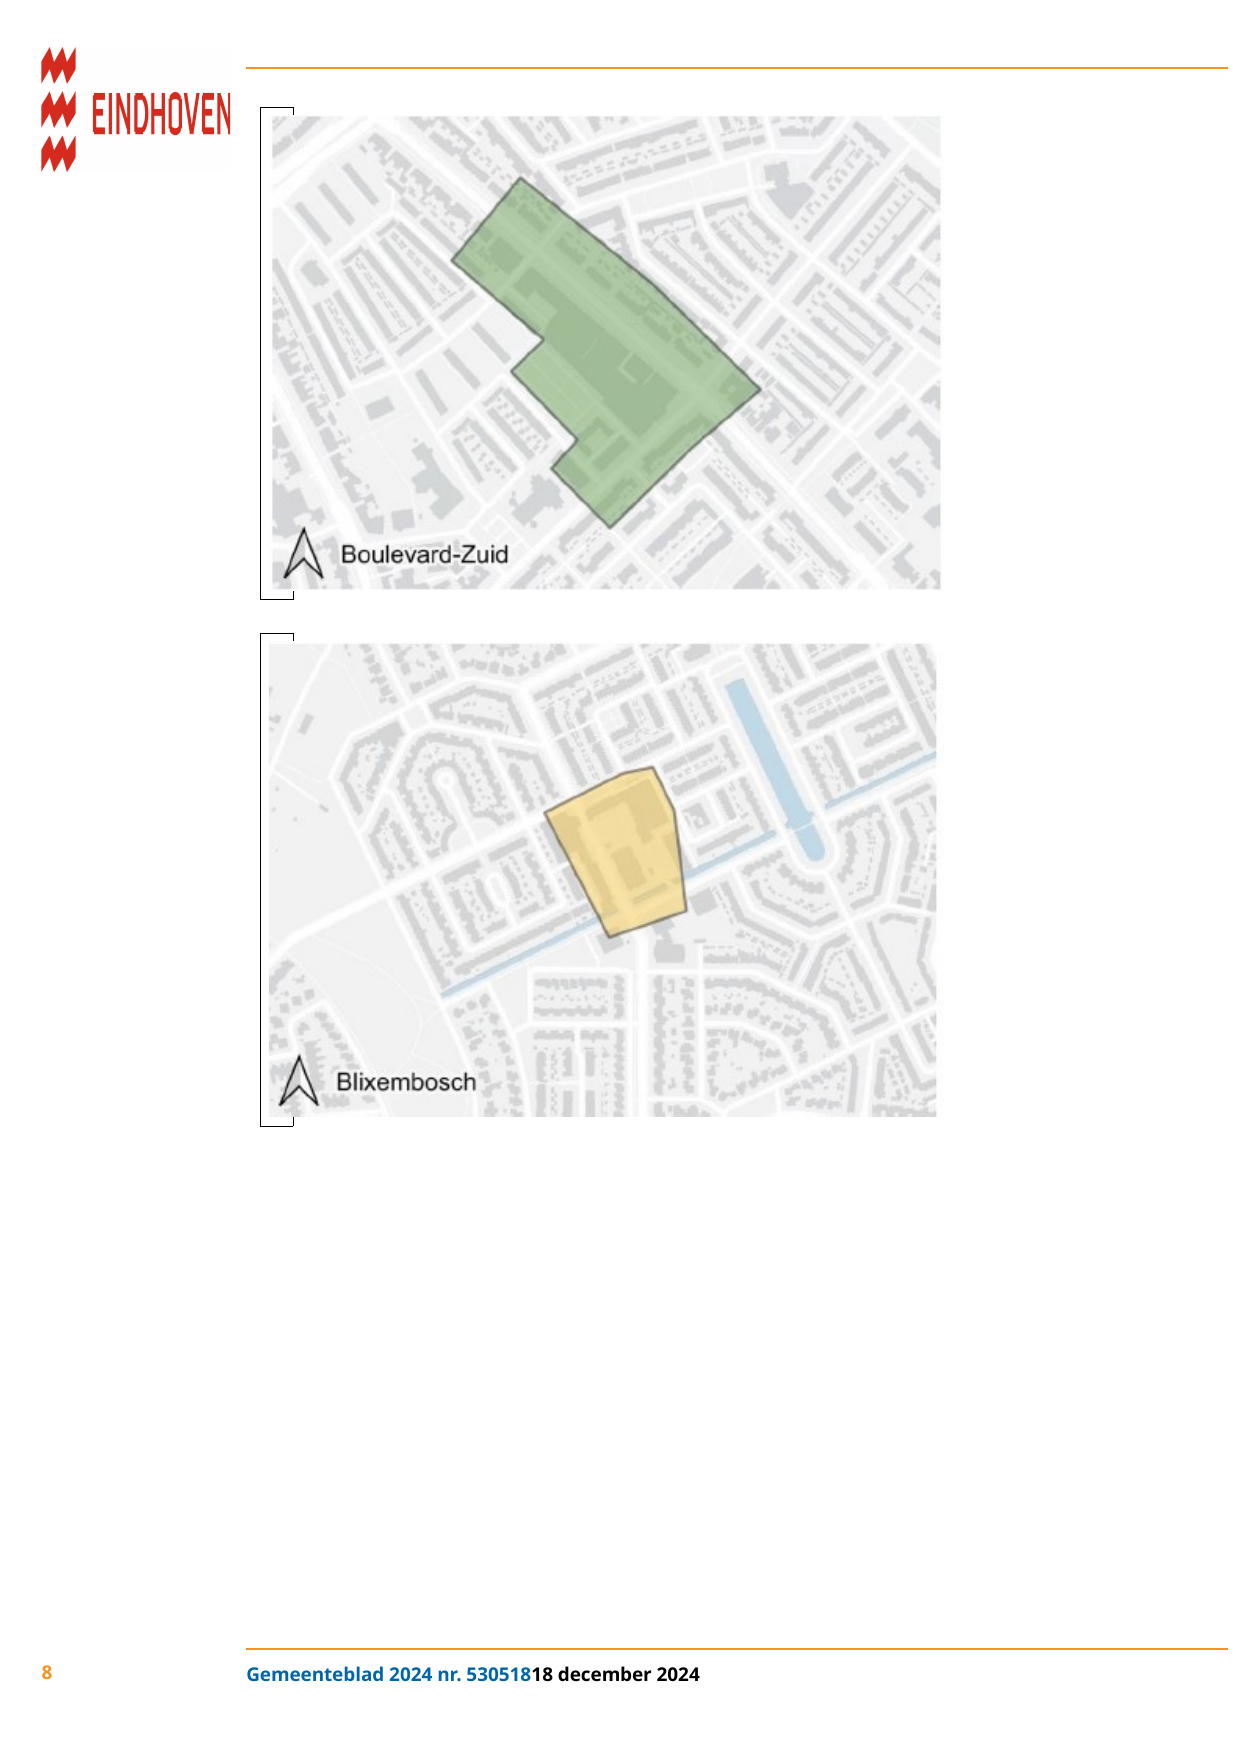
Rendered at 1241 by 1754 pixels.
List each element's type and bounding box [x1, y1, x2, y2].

picture [41, 47, 231, 172]
picture [268, 641, 946, 1117]
picture [268, 115, 947, 591]
